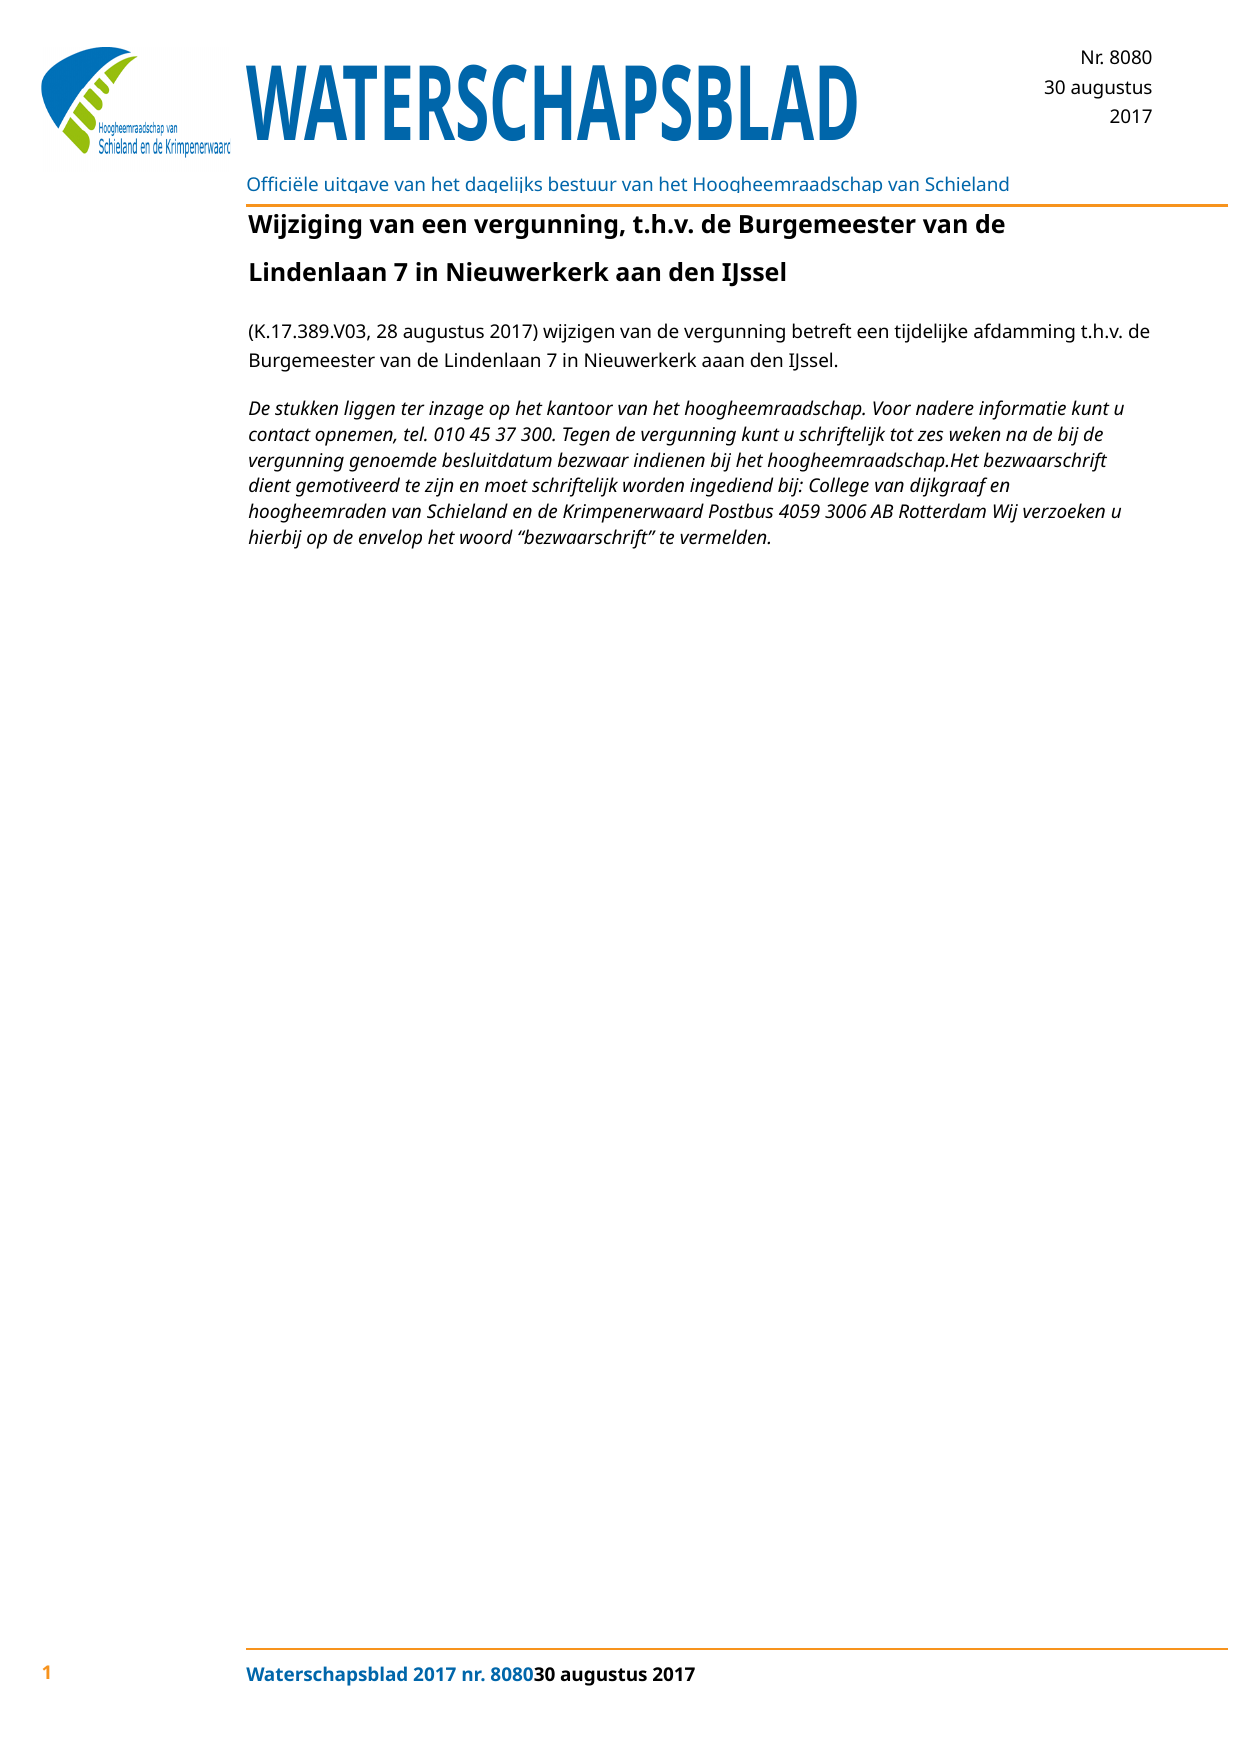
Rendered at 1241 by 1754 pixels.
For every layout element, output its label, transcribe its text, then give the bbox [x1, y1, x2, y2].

text (K.17.389.V03, 28 augustus 2017) wijzigen van de vergunning betreft een tijdelijke afdamming t.h.v. de Burgemeester van de Lindenlaan 7 in Nieuwerkerk aaan den IJssel. [248, 318, 1152, 373]
picture [41, 47, 231, 172]
text Wijziging van een vergunning, t.h.v. de Burgemeester van de Lindenlaan 7 in Nieuwerkerk aan den IJssel [248, 207, 1152, 288]
text De stukken liggen ter inzage op het kantoor van het hoogheemraadschap. Voor nadere informatie kunt u contact opnemen, tel. 010 45 37 300. Tegen de vergunning kunt u schriftelijk tot zes weken na de bij de vergunning genoemde besluitdatum bezwaar indienen bij het hoogheemraadschap.Het bezwaarschrift dient gemotiveerd te zijn en moet schriftelijk worden ingediend bij: College van dijkgraaf en hoogheemraden van Schieland en de Krimpenerwaard Postbus 4059 3006 AB Rotterdam Wij verzoeken u hierbij op de envelop het woord “bezwaarschrift” te vermelden. [248, 395, 1152, 550]
